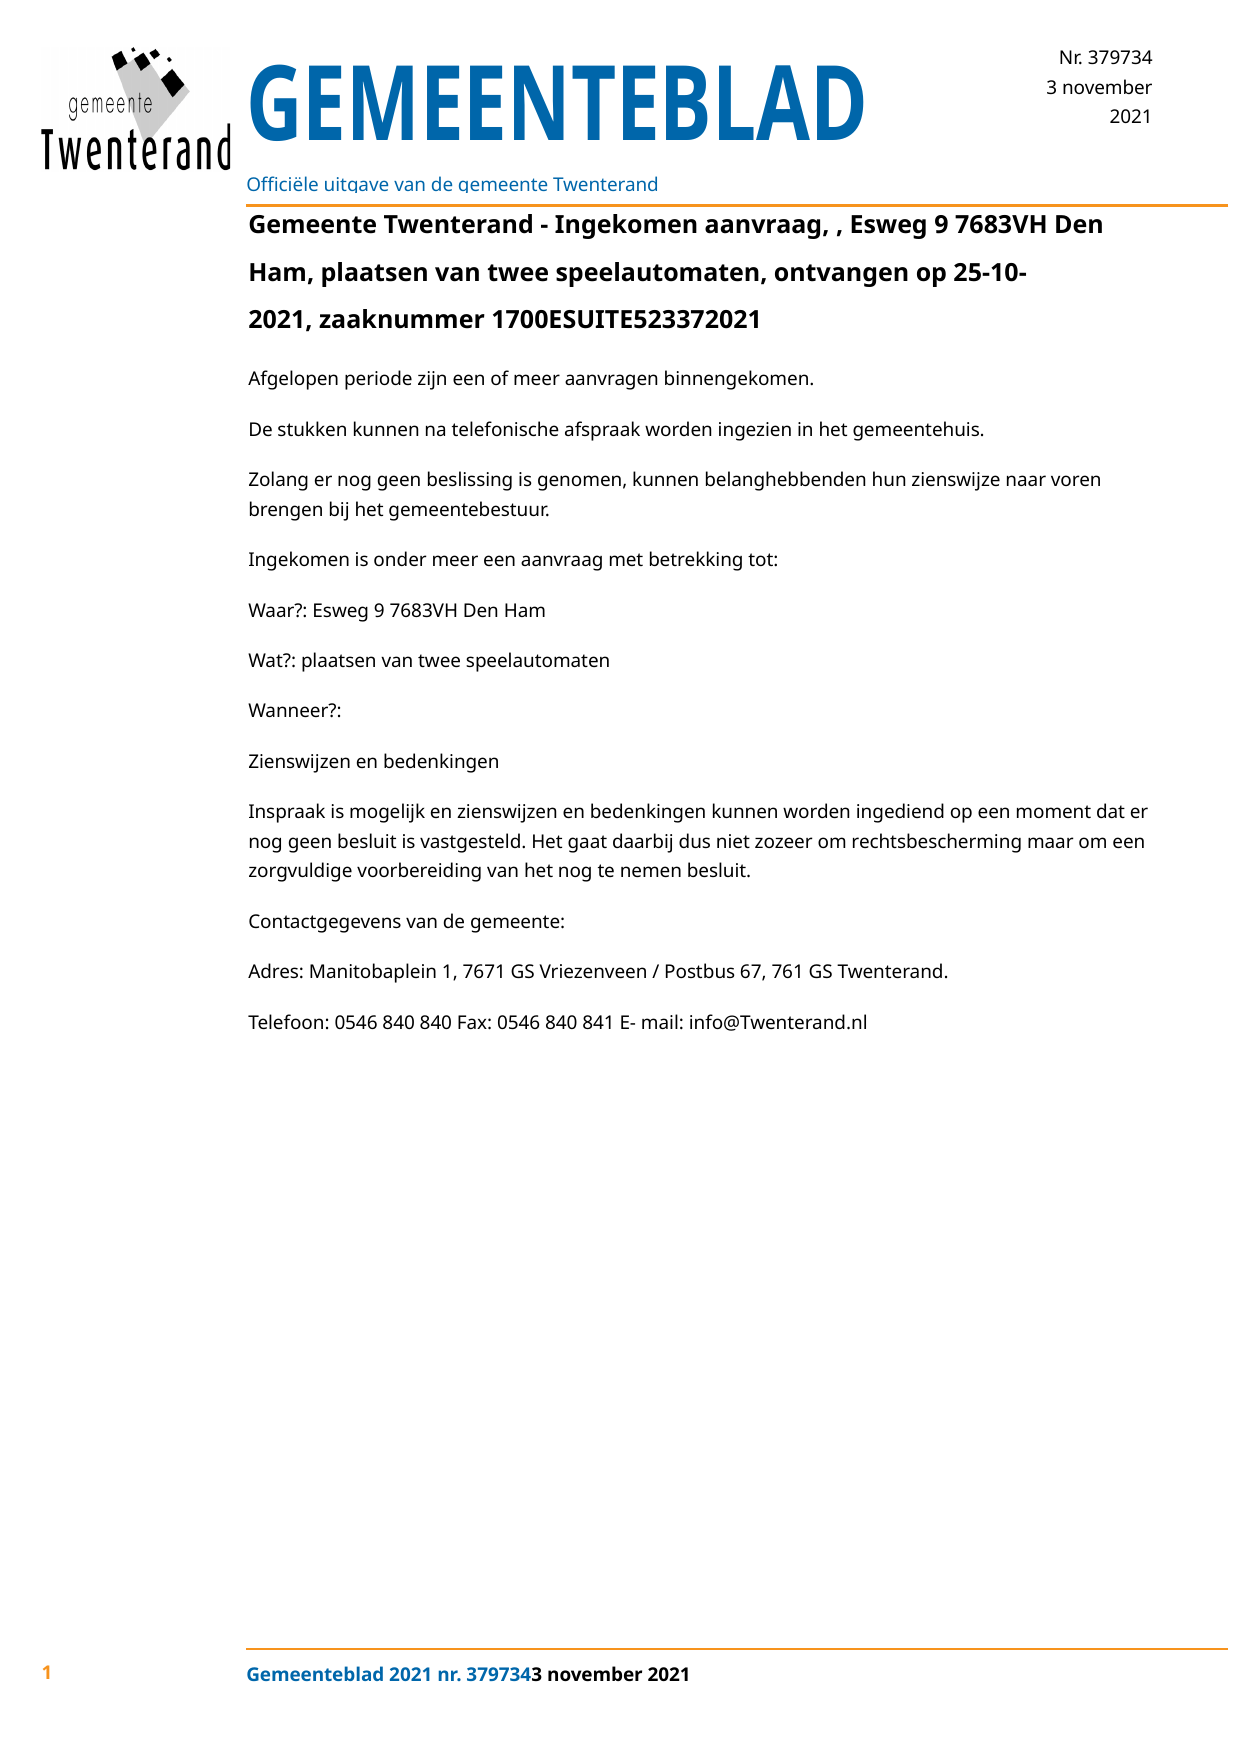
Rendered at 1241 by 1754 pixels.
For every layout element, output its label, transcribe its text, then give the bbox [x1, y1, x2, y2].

text Afgelopen periode zijn een of meer aanvragen binnengekomen. [248, 366, 1152, 391]
text Ingekomen is onder meer een aanvraag met betrekking tot: [248, 546, 1152, 572]
text Waar?: Esweg 9 7683VH Den Ham [248, 597, 1152, 622]
text Gemeente Twenterand - Ingekomen aanvraag, , Esweg 9 7683VH Den Ham, plaatsen van twee speelautomaten, ontvangen op 25-10-2021, zaaknummer 1700ESUITE523372021 [248, 207, 1152, 336]
text Wanneer?: [248, 698, 1152, 723]
text Adres: Manitobaplein 1, 7671 GS Vriezenveen / Postbus 67, 761 GS Twenterand. [248, 958, 1152, 984]
text Zolang er nog geen beslissing is genomen, kunnen belanghebbenden hun zienswijze naar voren brengen bij het gemeentebestuur. [248, 466, 1152, 522]
text De stukken kunnen na telefonische afspraak worden ingezien in het gemeentehuis. [248, 416, 1152, 442]
text Telefoon: 0546 840 840 Fax: 0546 840 841 E- mail: info@Twenterand.nl [248, 1009, 1152, 1034]
text Zienswijzen en bedenkingen [248, 748, 1152, 774]
text Contactgegevens van de gemeente: [248, 908, 1152, 934]
text Inspraak is mogelijk en zienswijzen en bedenkingen kunnen worden ingediend op een moment dat er nog geen besluit is vastgesteld. Het gaat daarbij dus niet zozeer om rechtsbescherming maar om een zorgvuldige voorbereiding van het nog te nemen besluit. [248, 798, 1152, 883]
text Wat?: plaatsen van twee speelautomaten [248, 647, 1152, 673]
picture [41, 47, 231, 172]
